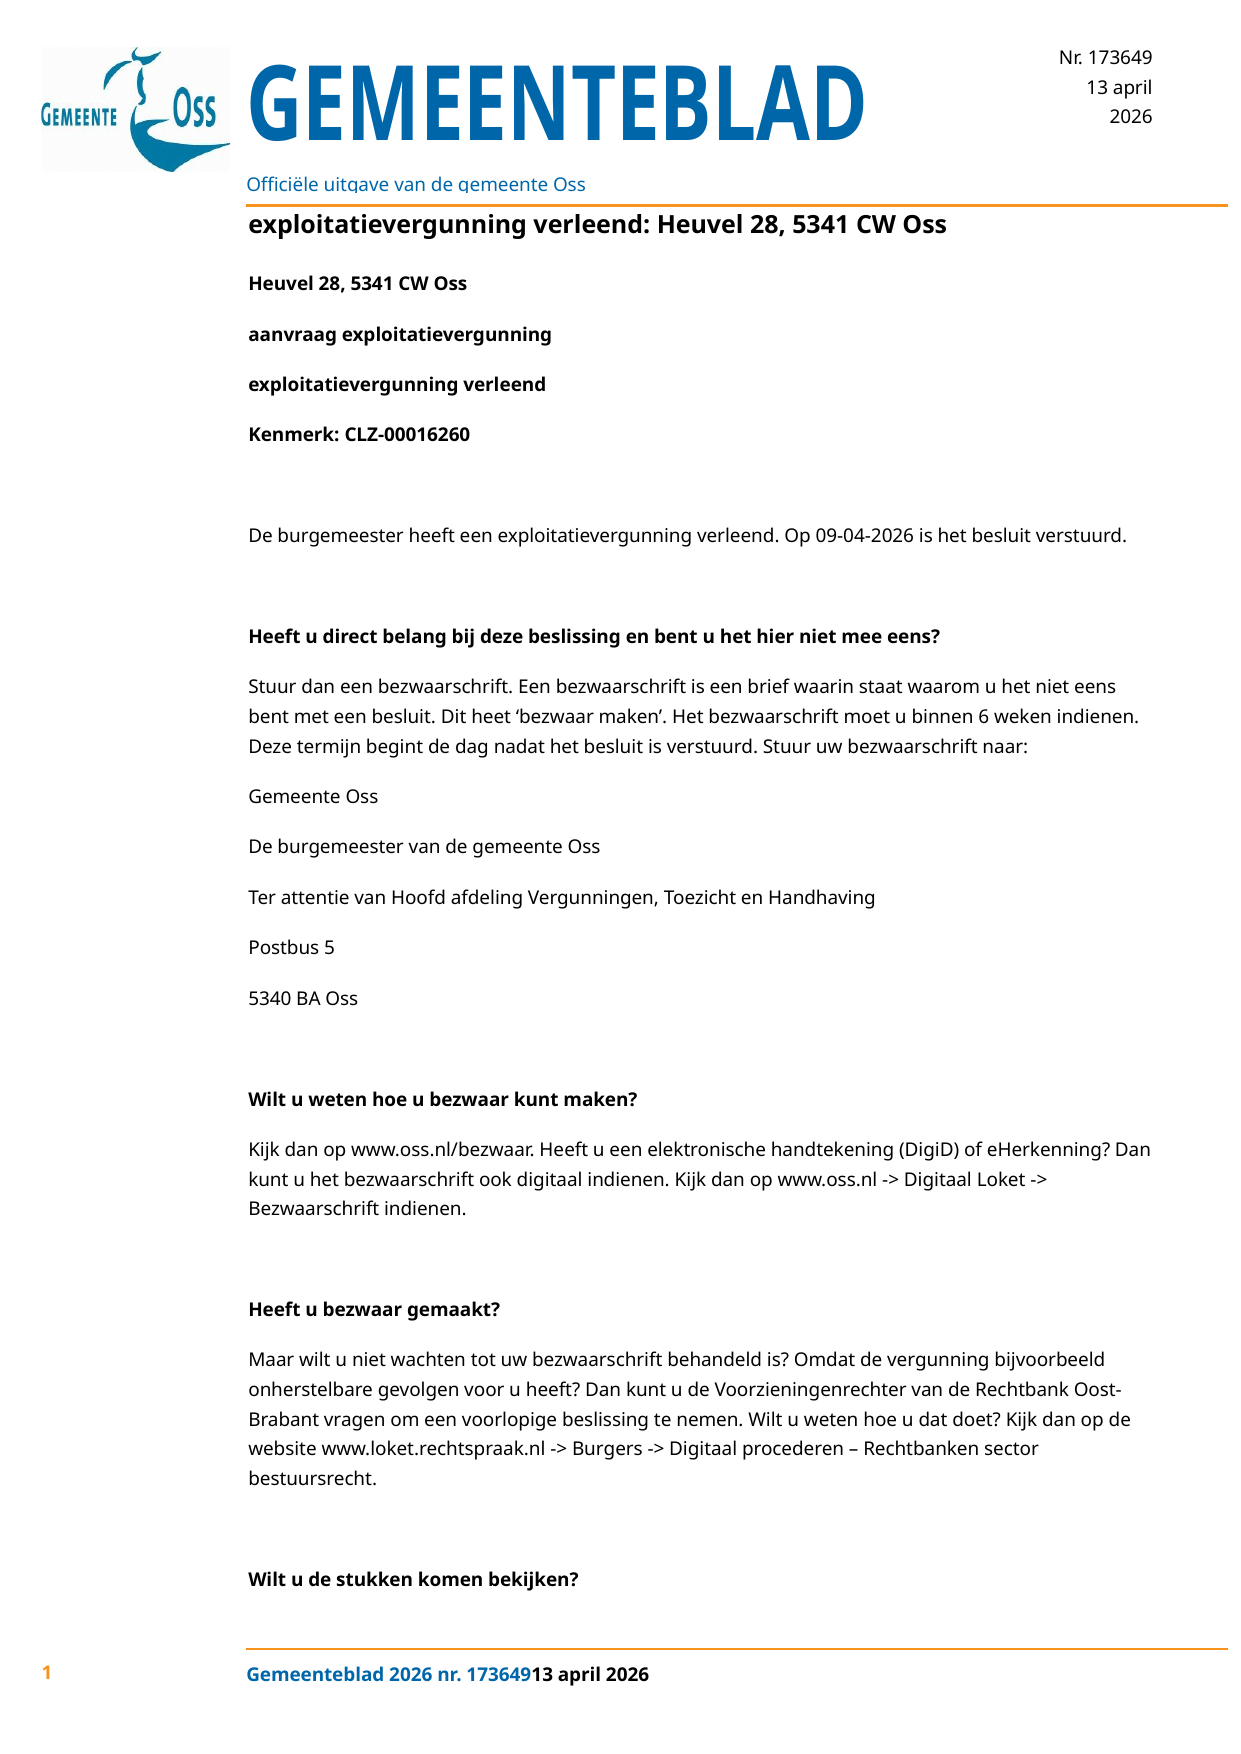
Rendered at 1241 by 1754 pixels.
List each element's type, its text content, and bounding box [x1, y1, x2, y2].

text Wilt u de stukken komen bekijken? [248, 1566, 1152, 1591]
text Ter attentie van Hoofd afdeling Vergunningen, Toezicht en Handhaving [248, 884, 1152, 910]
text Gemeente Oss [248, 783, 1152, 809]
text exploitatievergunning verleend [248, 371, 1152, 397]
text Maar wilt u niet wachten tot uw bezwaarschrift behandeld is? Omdat de vergunning bijvoorbeeld onherstelbare gevolgen voor u heeft? Dan kunt u de Voorzieningenrechter van de Rechtbank Oost-Brabant vragen om een voorlopige beslissing te nemen. Wilt u weten hoe u dat doet? Kijk dan op de website www.loket.rechtspraak.nl -> Burgers -> Digitaal procederen – Rechtbanken sector bestuursrecht. [248, 1347, 1152, 1491]
picture [41, 47, 231, 172]
text Heuvel 28, 5341 CW Oss [248, 270, 1152, 296]
text Heeft u bezwaar gemaakt? [248, 1296, 1152, 1322]
text aanvraag exploitatievergunning [248, 321, 1152, 346]
text De burgemeester heeft een exploitatievergunning verleend. Op 09-04-2026 is het besluit verstuurd. [248, 522, 1152, 548]
text Kijk dan op www.oss.nl/bezwaar. Heeft u een elektronische handtekening (DigiD) of eHerkenning? Dan kunt u het bezwaarschrift ook digitaal indienen. Kijk dan op www.oss.nl -> Digitaal Loket -> Bezwaarschrift indienen. [248, 1136, 1152, 1221]
text Wilt u weten hoe u bezwaar kunt maken? [248, 1086, 1152, 1111]
text Postbus 5 [248, 934, 1152, 960]
text Kenmerk: CLZ-00016260 [248, 422, 1152, 447]
text exploitatievergunning verleend: Heuvel 28, 5341 CW Oss [248, 207, 1152, 241]
text De burgemeester van de gemeente Oss [248, 834, 1152, 859]
text Stuur dan een bezwaarschrift. Een bezwaarschrift is een brief waarin staat waarom u het niet eens bent met een besluit. Dit heet ‘bezwaar maken’. Het bezwaarschrift moet u binnen 6 weken indienen. Deze termijn begint de dag nadat het besluit is verstuurd. Stuur uw bezwaarschrift naar: [248, 674, 1152, 758]
text Heeft u direct belang bij deze beslissing en bent u het hier niet mee eens? [248, 623, 1152, 649]
text 5340 BA Oss [248, 985, 1152, 1011]
